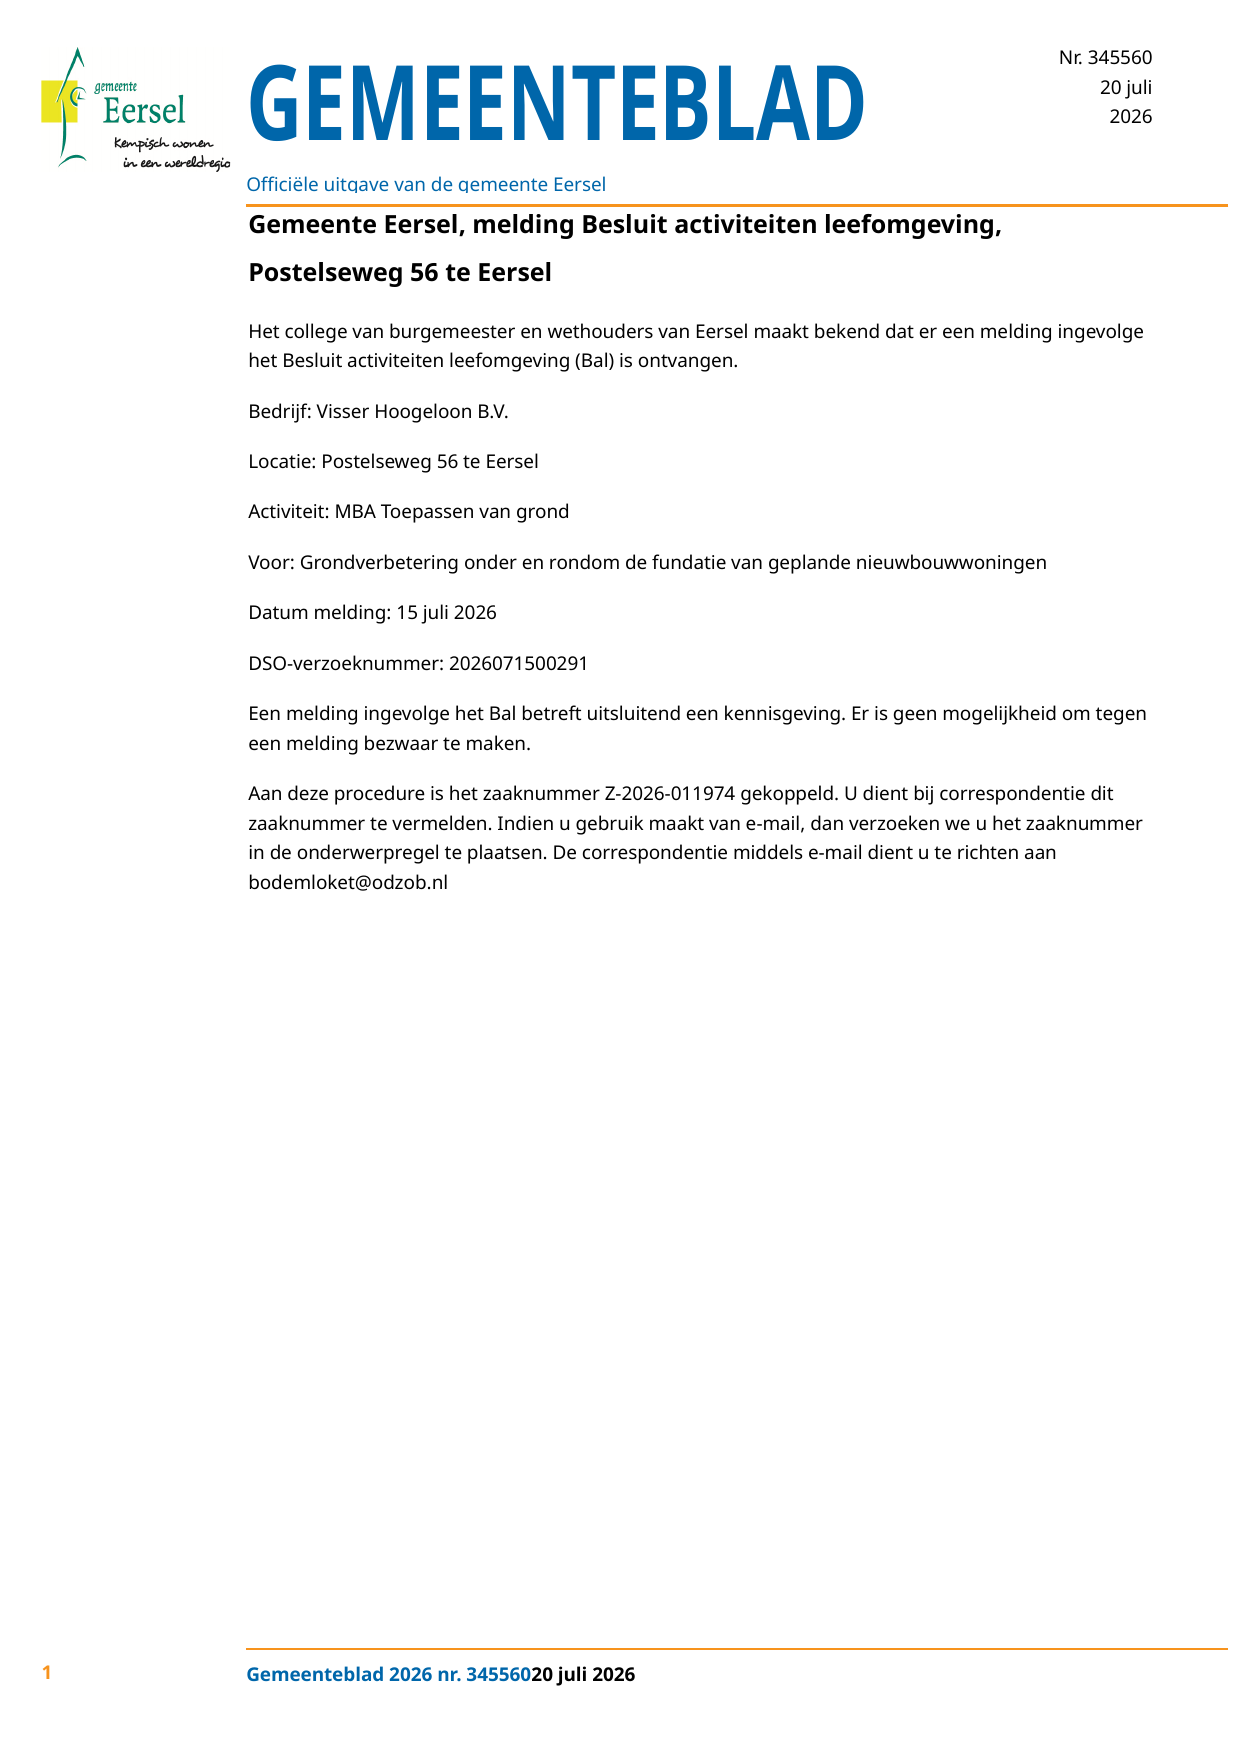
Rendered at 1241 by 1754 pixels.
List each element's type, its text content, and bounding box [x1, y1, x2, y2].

text Bedrijf: Visser Hoogeloon B.V. [248, 398, 1152, 424]
text Locatie: Postelseweg 56​ te Eersel [248, 448, 1152, 474]
text Gemeente Eersel​, melding Besluit activiteiten leefomgeving, Postelseweg 56​ te Eersel [248, 207, 1152, 288]
text DSO-verzoeknummer: 2026071500291 [248, 650, 1152, 676]
picture [41, 47, 231, 172]
text Activiteit: MBA Toepassen van grond [248, 499, 1152, 524]
text Datum melding: 15 juli 2026 [248, 599, 1152, 625]
text Het college van burgemeester en wethouders van ​Eersel maakt bekend dat er een melding ingevolge het Besluit activiteiten leefomgeving (Bal) is ontvangen. [248, 318, 1152, 373]
text Voor: Grondverbetering onder en rondom de fundatie van geplande nieuwbouwwoningen [248, 549, 1152, 575]
text Aan deze procedure is het zaaknummer Z-2026-011974 gekoppeld. U dient bij correspondentie dit zaaknummer te vermelden. Indien u gebruik maakt van e-mail, dan verzoeken we u het zaaknummer in de onderwerpregel te plaatsen. De correspondentie middels e-mail dient u te richten aan bodemloket@odzob.nl [248, 780, 1152, 895]
text Een melding ingevolge het Bal betreft uitsluitend een kennisgeving. Er is geen mogelijkheid om tegen een melding bezwaar te maken. [248, 700, 1152, 756]
